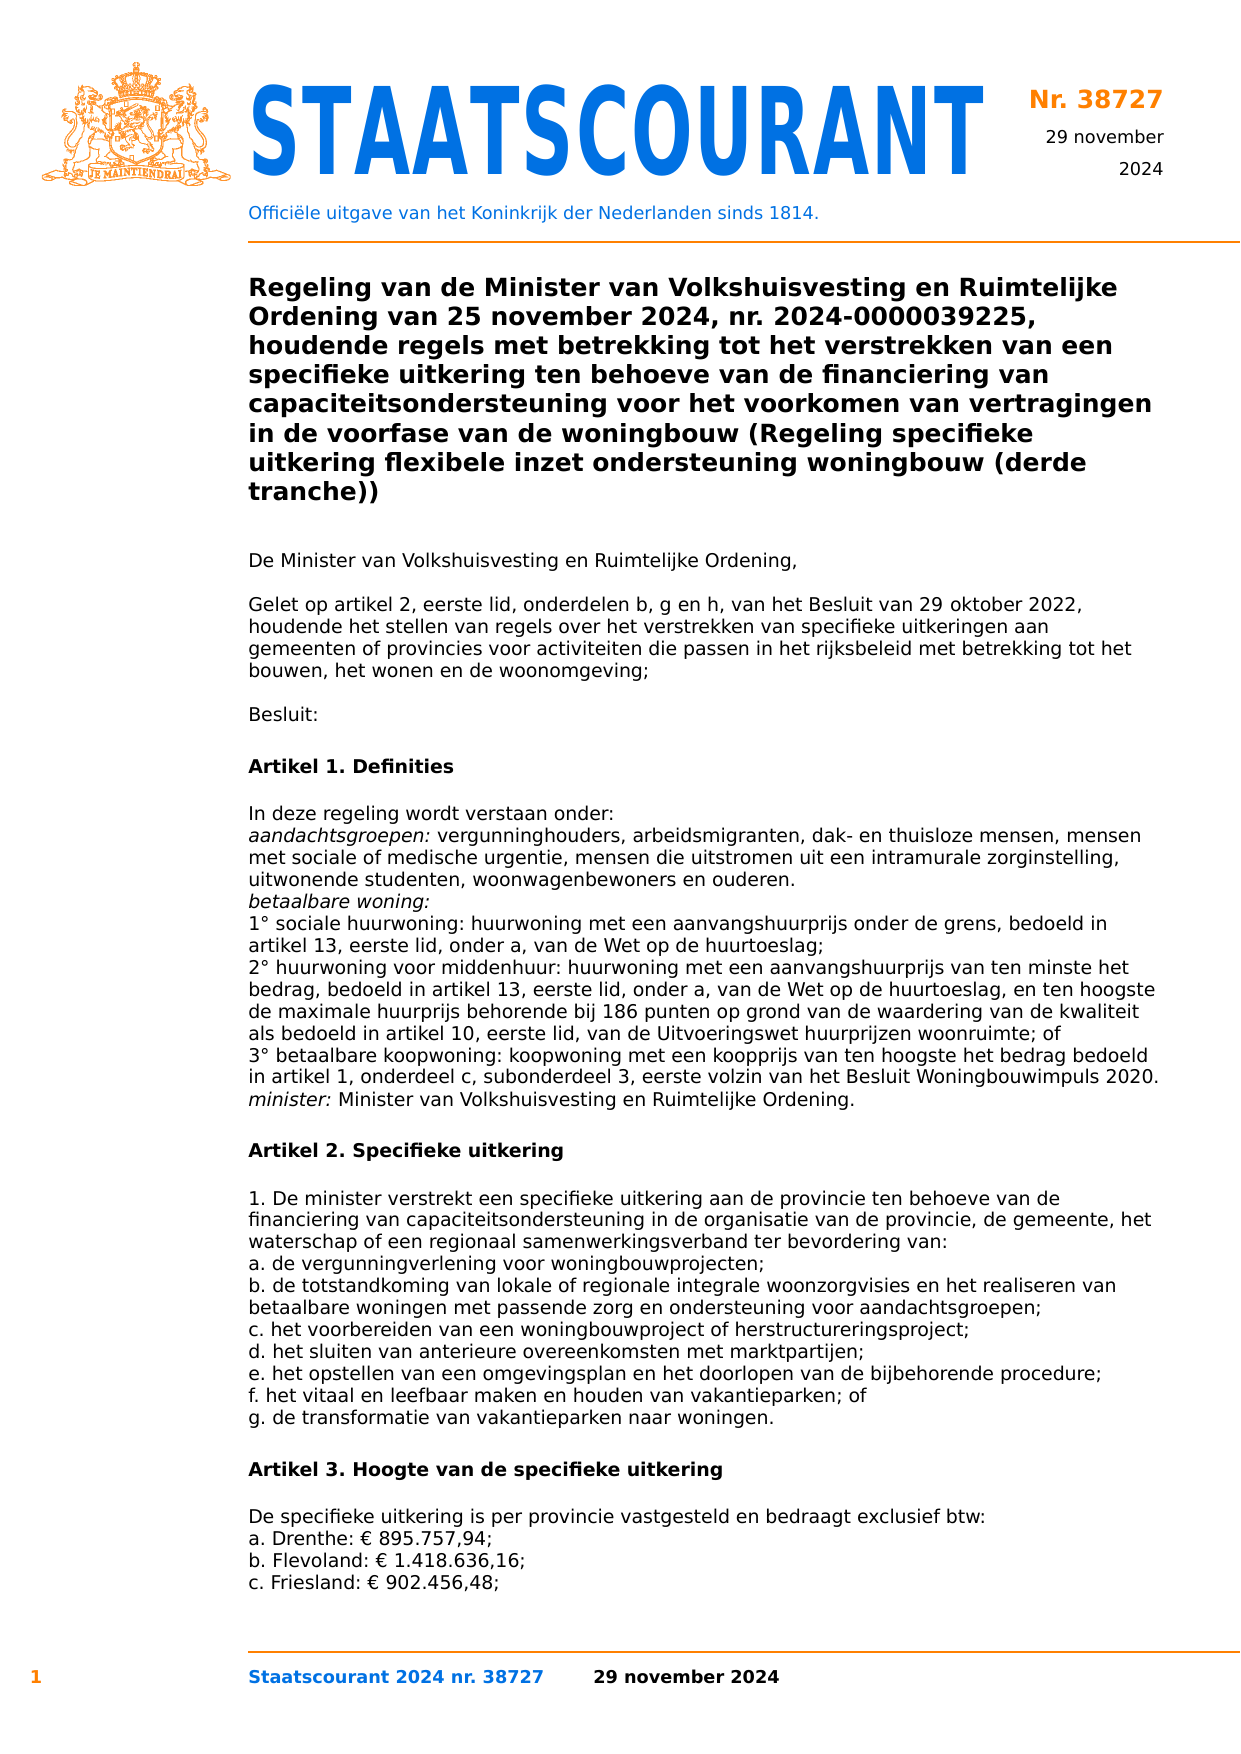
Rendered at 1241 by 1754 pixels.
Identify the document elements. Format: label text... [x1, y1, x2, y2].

subtitle Artikel 3. Hoogte van de specifieke uitkering [248, 1459, 1163, 1481]
text f. het vitaal en leefbaar maken en houden van vakantieparken; of [248, 1385, 1163, 1407]
text d. het sluiten van anterieure overeenkomsten met marktpartijen; [248, 1341, 1163, 1363]
text minister: Minister van Volkshuisvesting en Ruimtelijke Ordening. [248, 1088, 1163, 1110]
table_cell Officiële uitgave van het Koninkrijk der Nederlanden sinds 1814. [248, 203, 1240, 241]
subtitle Artikel 2. Specifieke uitkering [248, 1140, 1163, 1162]
text Gelet op artikel 2, eerste lid, onderdelen b, g en h, van het Besluit van 29 oktober 2022, houdende het stellen van regels over het verstrekken van specifieke uitkeringen aan gemeenten of provincies voor activiteiten die passen in het rijksbeleid met betrekking tot het bouwen, het wonen en de woonomgeving; [248, 594, 1163, 682]
table_cell 29 november [998, 121, 1240, 153]
table_header [25, 62, 248, 241]
text betaalbare woning: [248, 891, 1163, 913]
subtitle Regeling van de Minister van Volkshuisvesting en Ruimtelijke Ordening van 25 november 2024, nr. 2024-0000039225, houdende regels met betrekking tot het verstrekken van een specifieke uitkering ten behoeve van de financiering van capaciteitsondersteuning voor het voorkomen van vertragingen in de voorfase van de woningbouw (Regeling specifieke uitkering flexibele inzet ondersteuning woningbouw (derde tranche)) [248, 273, 1163, 506]
text 1° sociale huurwoning: huurwoning met een aanvangshuurprijs onder de grens, bedoeld in artikel 13, eerste lid, onder a, van de Wet op de huurtoeslag; [248, 913, 1163, 957]
text a. Drenthe: € 895.757,94; [248, 1528, 1163, 1550]
text b. Flevoland: € 1.418.636,16; [248, 1550, 1163, 1572]
text Besluit: [248, 704, 1163, 726]
text a. de vergunningverlening voor woningbouwprojecten; [248, 1253, 1163, 1275]
table_header STAATSCOURANT [248, 62, 998, 203]
text c. Friesland: € 902.456,48; [248, 1572, 1163, 1594]
text c. het voorbereiden van een woningbouwproject of herstructureringsproject; [248, 1319, 1163, 1341]
text In deze regeling wordt verstaan onder: [248, 803, 1163, 825]
table_header Nr. 38727 [998, 62, 1240, 121]
text 3° betaalbare koopwoning: koopwoning met een koopprijs van ten hoogste het bedrag bedoeld in artikel 1, onderdeel c, subonderdeel 3, eerste volzin van het Besluit Woningbouwimpuls 2020. [248, 1044, 1163, 1088]
text De specifieke uitkering is per provincie vastgesteld en bedraagt exclusief btw: [248, 1506, 1163, 1528]
text aandachtsgroepen: vergunninghouders, arbeidsmigranten, dak- en thuisloze mensen, mensen met sociale of medische urgentie, mensen die uitstromen uit een intramurale zorginstelling, uitwonende studenten, woonwagenbewoners en ouderen. [248, 825, 1163, 891]
text 2° huurwoning voor middenhuur: huurwoning met een aanvangshuurprijs van ten minste het bedrag, bedoeld in artikel 13, eerste lid, onder a, van de Wet op de huurtoeslag, en ten hoogste de maximale huurprijs behorende bij 186 punten op grond van de waardering van de kwaliteit als bedoeld in artikel 10, eerste lid, van de Uitvoeringswet huurprijzen woonruimte; of [248, 957, 1163, 1044]
text 1. De minister verstrekt een specifieke uitkering aan de provincie ten behoeve van de financiering van capaciteitsondersteuning in de organisatie van de provincie, de gemeente, het waterschap of een regionaal samenwerkingsverband ter bevordering van: [248, 1187, 1163, 1253]
picture [41, 62, 231, 186]
table_cell 2024 [998, 153, 1240, 203]
subtitle Artikel 1. Definities [248, 756, 1163, 778]
text De Minister van Volkshuisvesting en Ruimtelijke Ordening, [248, 550, 1163, 572]
text e. het opstellen van een omgevingsplan en het doorlopen van de bijbehorende procedure; [248, 1363, 1163, 1385]
text b. de totstandkoming van lokale of regionale integrale woonzorgvisies en het realiseren van betaalbare woningen met passende zorg en ondersteuning voor aandachtsgroepen; [248, 1275, 1163, 1319]
text g. de transformatie van vakantieparken naar woningen. [248, 1407, 1163, 1429]
